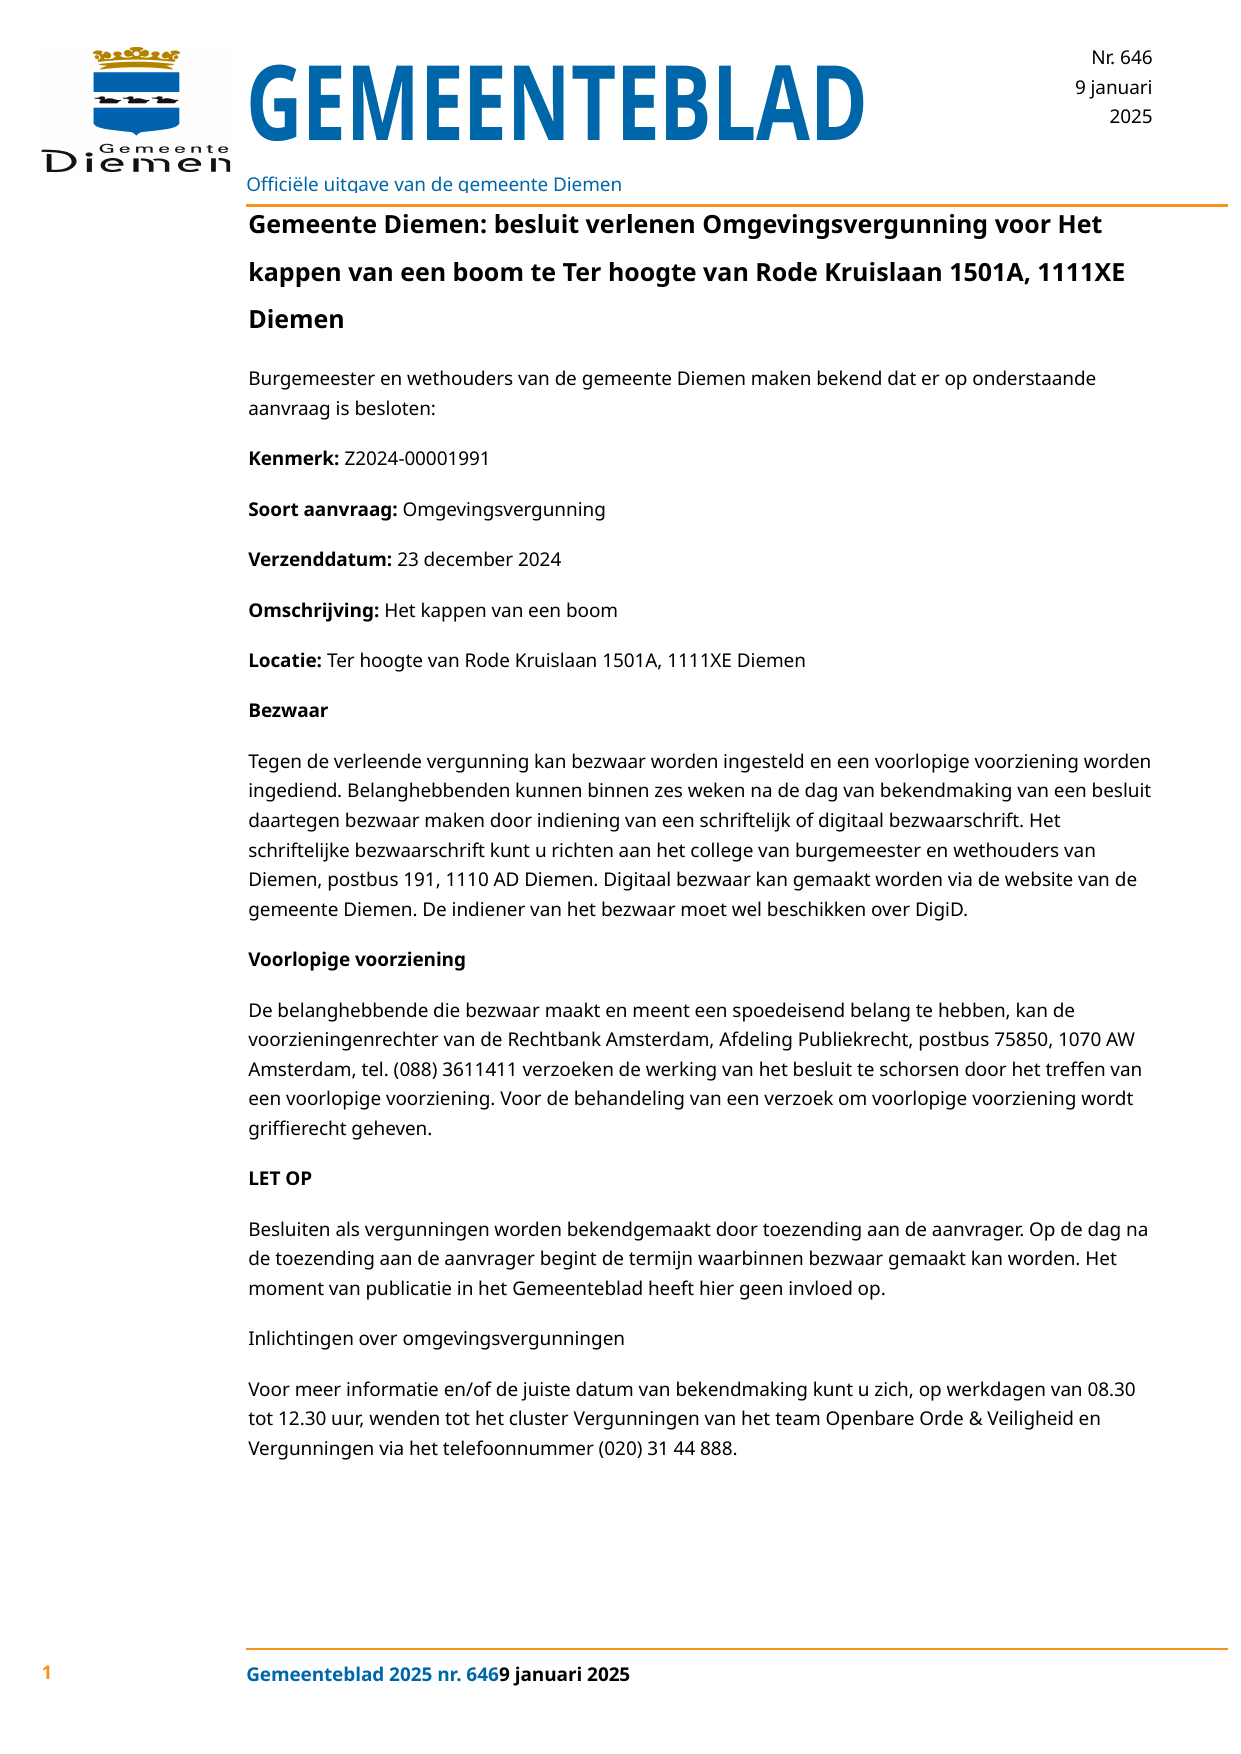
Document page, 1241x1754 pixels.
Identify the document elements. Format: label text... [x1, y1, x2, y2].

text Voorlopige voorziening [248, 946, 1152, 972]
text Omschrijving: Het kappen van een boom [248, 597, 1152, 622]
text Besluiten als vergunningen worden bekendgemaakt door toezending aan de aanvrager. Op de dag na de toezending aan de aanvrager begint de termijn waarbinnen bezwaar gemaakt kan worden. Het moment van publicatie in het Gemeenteblad heeft hier geen invloed op. [248, 1216, 1152, 1301]
picture [41, 47, 231, 172]
text Burgemeester en wethouders van de gemeente Diemen maken bekend dat er op onderstaande aanvraag is besloten: [248, 366, 1152, 421]
text De belanghebbende die bezwaar maakt en meent een spoedeisend belang te hebben, kan de voorzieningenrechter van de Rechtbank Amsterdam, Afdeling Publiekrecht, postbus 75850, 1070 AW Amsterdam, tel. (088) 3611411 verzoeken de werking van het besluit te schorsen door het treffen van een voorlopige voorziening. Voor de behandeling van een verzoek om voorlopige voorziening wordt griffierecht geheven. [248, 997, 1152, 1141]
text Inlichtingen over omgevingsvergunningen [248, 1326, 1152, 1351]
text Verzenddatum: 23 december 2024 [248, 546, 1152, 572]
text Voor meer informatie en/of de juiste datum van bekendmaking kunt u zich, op werkdagen van 08.30 tot 12.30 uur, wenden tot het cluster Vergunningen van het team Openbare Orde & Veiligheid en Vergunningen via het telefoonnummer (020) 31 44 888. [248, 1376, 1152, 1461]
text LET OP [248, 1166, 1152, 1191]
text Tegen de verleende vergunning kan bezwaar worden ingesteld en een voorlopige voorziening worden ingediend. Belanghebbenden kunnen binnen zes weken na de dag van bekendmaking van een besluit daartegen bezwaar maken door indiening van een schriftelijk of digitaal bezwaarschrift. Het schriftelijke bezwaarschrift kunt u richten aan het college van burgemeester en wethouders van Diemen, postbus 191, 1110 AD Diemen. Digitaal bezwaar kan gemaakt worden via de website van de gemeente Diemen. De indiener van het bezwaar moet wel beschikken over DigiD. [248, 748, 1152, 922]
text Bezwaar [248, 698, 1152, 723]
text Gemeente Diemen: besluit verlenen Omgevingsvergunning voor Het kappen van een boom te Ter hoogte van Rode Kruislaan 1501A, 1111XE Diemen [248, 207, 1152, 336]
text Locatie: Ter hoogte van Rode Kruislaan 1501A, 1111XE Diemen [248, 647, 1152, 673]
text Kenmerk: Z2024-00001991 [248, 446, 1152, 471]
text Soort aanvraag: Omgevingsvergunning [248, 496, 1152, 522]
